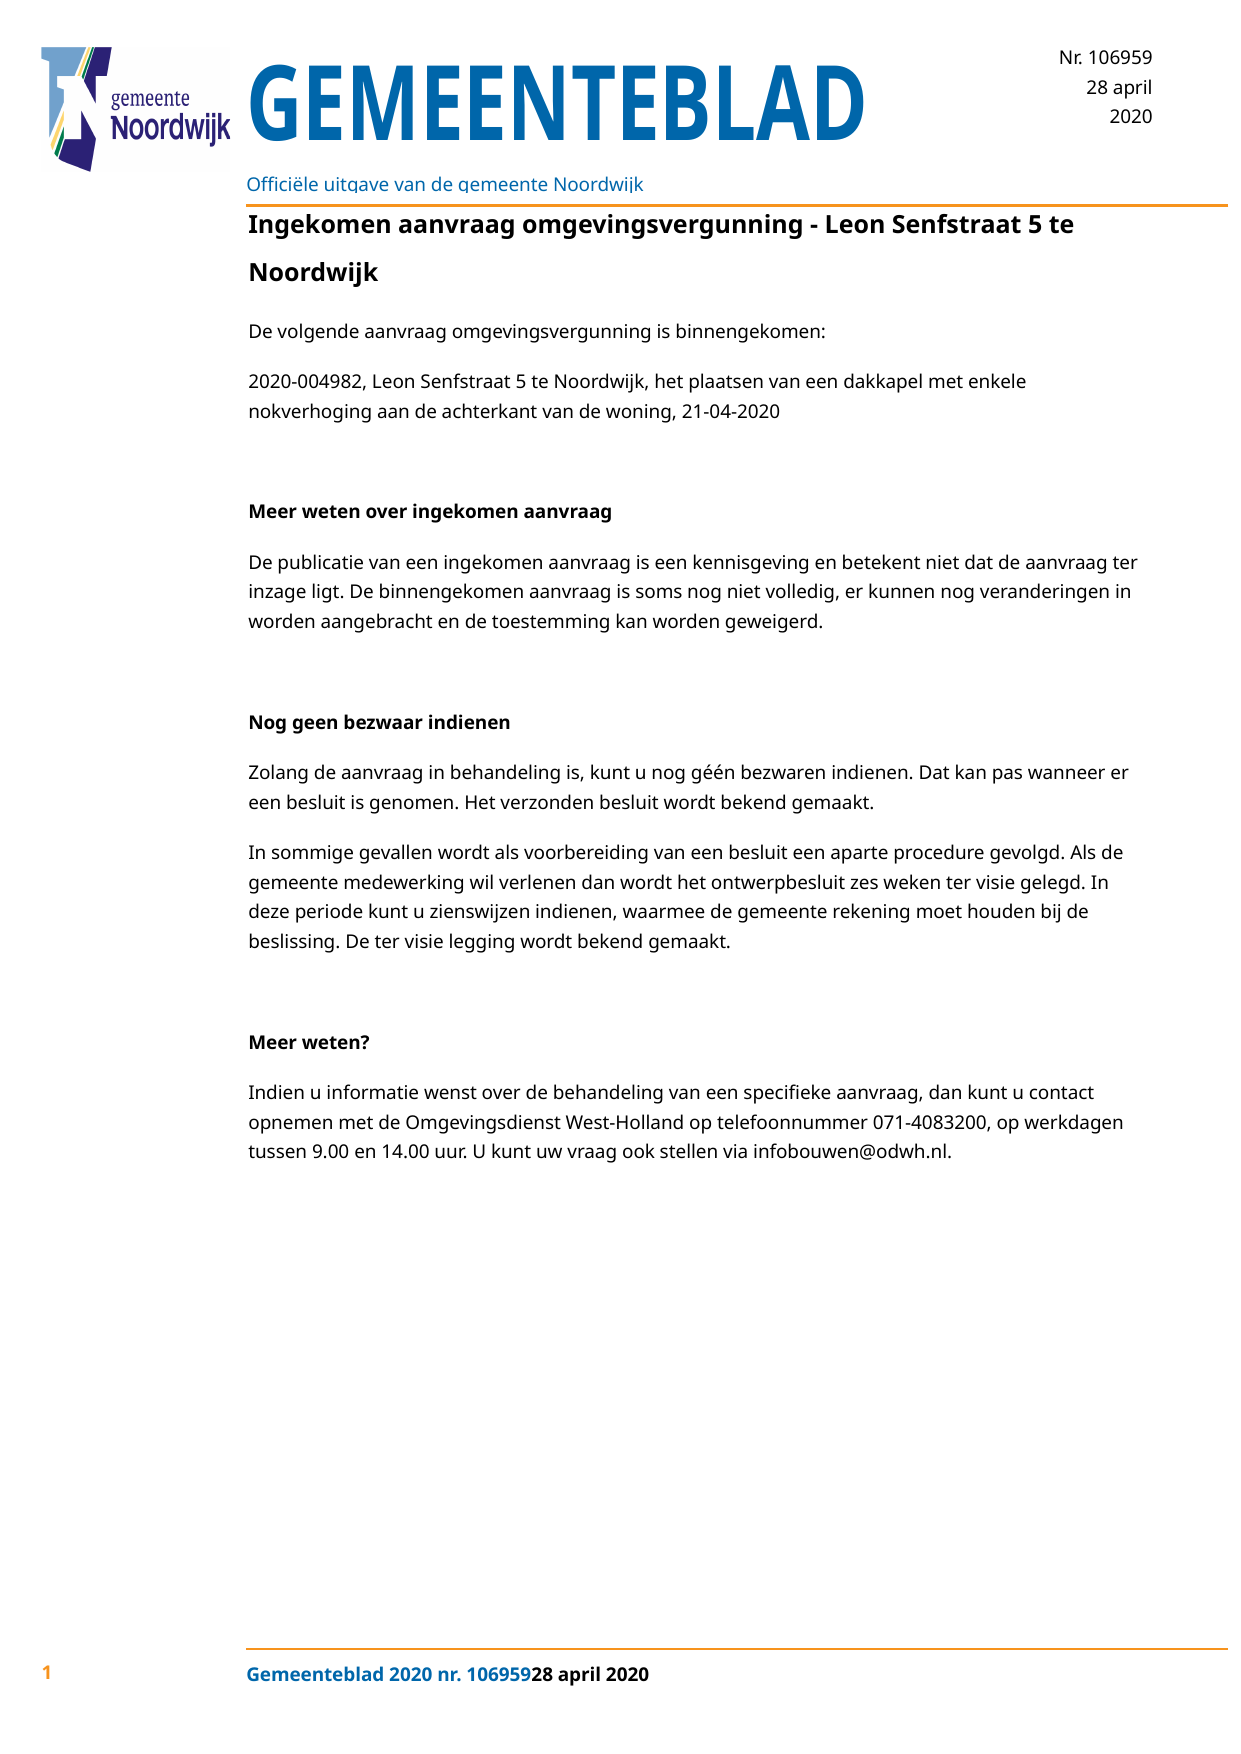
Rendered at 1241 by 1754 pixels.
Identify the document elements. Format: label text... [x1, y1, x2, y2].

text Indien u informatie wenst over de behandeling van een specifieke aanvraag, dan kunt u contact opnemen met de Omgevingsdienst West-Holland op telefoonnummer 071-4083200, op werkdagen tussen 9.00 en 14.00 uur. U kunt uw vraag ook stellen via infobouwen@odwh.nl. [248, 1079, 1152, 1164]
text 2020-004982, Leon Senfstraat 5 te Noordwijk, het plaatsen van een dakkapel met enkele nokverhoging aan de achterkant van de woning, 21-04-2020 [248, 368, 1152, 424]
text Zolang de aanvraag in behandeling is, kunt u nog géén bezwaren indienen. Dat kan pas wanneer er een besluit is genomen. Het verzonden besluit wordt bekend gemaakt. [248, 759, 1152, 815]
text Ingekomen aanvraag omgevingsvergunning - Leon Senfstraat 5 te Noordwijk [248, 207, 1152, 288]
text De publicatie van een ingekomen aanvraag is een kennisgeving en betekent niet dat de aanvraag ter inzage ligt. De binnengekomen aanvraag is soms nog niet volledig, er kunnen nog veranderingen in worden aangebracht en de toestemming kan worden geweigerd. [248, 549, 1152, 634]
text Meer weten? [248, 1029, 1152, 1055]
text Meer weten over ingekomen aanvraag [248, 499, 1152, 524]
picture [41, 47, 231, 172]
text In sommige gevallen wordt als voorbereiding van een besluit een aparte procedure gevolgd. Als de gemeente medewerking wil verlenen dan wordt het ontwerpbesluit zes weken ter visie gelegd. In deze periode kunt u zienswijzen indienen, waarmee de gemeente rekening moet houden bij de beslissing. De ter visie legging wordt bekend gemaakt. [248, 839, 1152, 954]
text De volgende aanvraag omgevingsvergunning is binnengekomen: [248, 318, 1152, 344]
text Nog geen bezwaar indienen [248, 709, 1152, 735]
